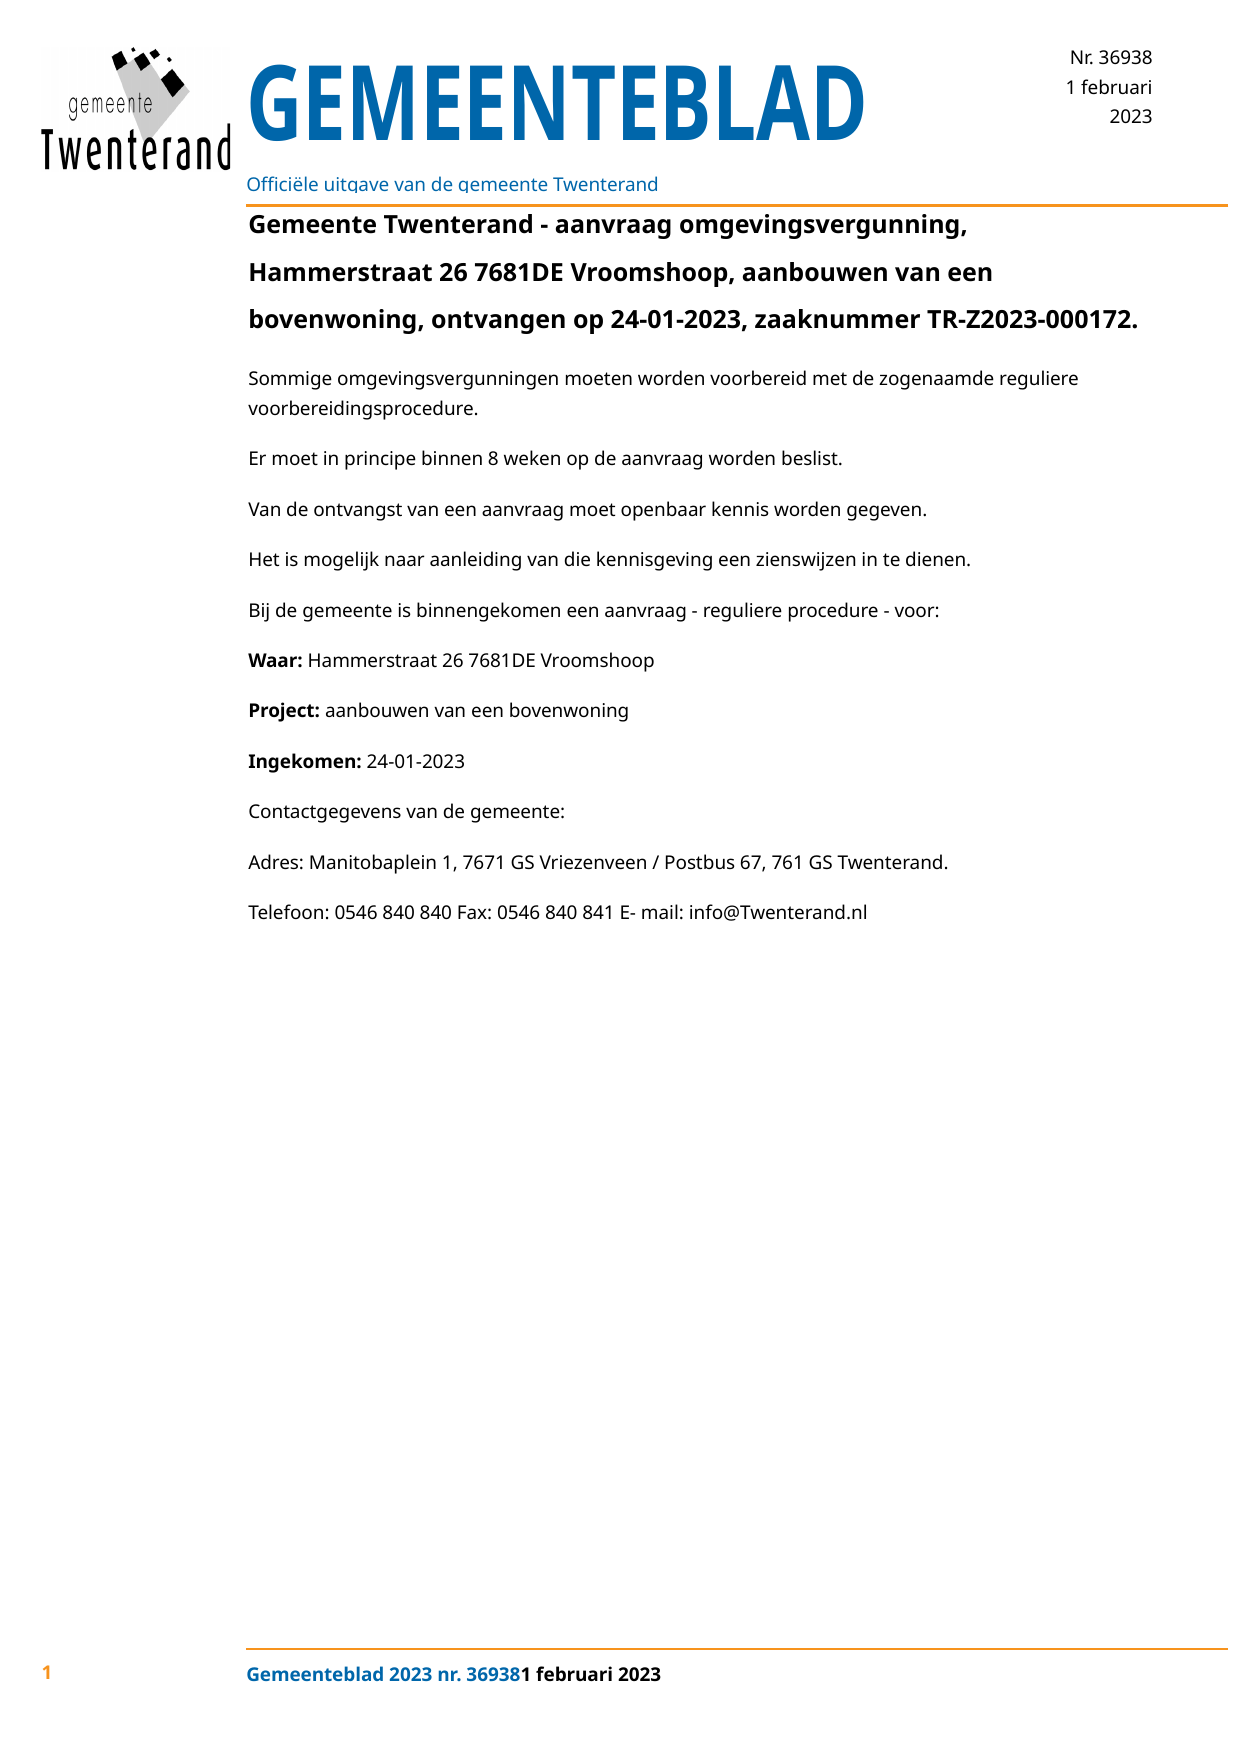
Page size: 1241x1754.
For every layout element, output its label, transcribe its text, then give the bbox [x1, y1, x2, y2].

text Bij de gemeente is binnengekomen een aanvraag - reguliere procedure - voor: [248, 597, 1152, 622]
text Er moet in principe binnen 8 weken op de aanvraag worden beslist. [248, 446, 1152, 471]
text Het is mogelijk naar aanleiding van die kennisgeving een zienswijzen in te dienen. [248, 546, 1152, 572]
picture [41, 47, 231, 172]
text Van de ontvangst van een aanvraag moet openbaar kennis worden gegeven. [248, 496, 1152, 522]
text Ingekomen: 24-01-2023 [248, 748, 1152, 774]
text Project: aanbouwen van een bovenwoning [248, 698, 1152, 723]
text Sommige omgevingsvergunningen moeten worden voorbereid met de zogenaamde reguliere voorbereidingsprocedure. [248, 366, 1152, 421]
text Adres: Manitobaplein 1, 7671 GS Vriezenveen / Postbus 67, 761 GS Twenterand. [248, 849, 1152, 874]
text Contactgegevens van de gemeente: [248, 798, 1152, 824]
text Gemeente Twenterand - aanvraag omgevingsvergunning, Hammerstraat 26 7681DE Vroomshoop, aanbouwen van een bovenwoning, ontvangen op 24-01-2023, zaaknummer TR-Z2023-000172. [248, 207, 1152, 336]
text Waar: Hammerstraat 26 7681DE Vroomshoop [248, 647, 1152, 673]
text Telefoon: 0546 840 840 Fax: 0546 840 841 E- mail: info@Twenterand.nl [248, 899, 1152, 925]
